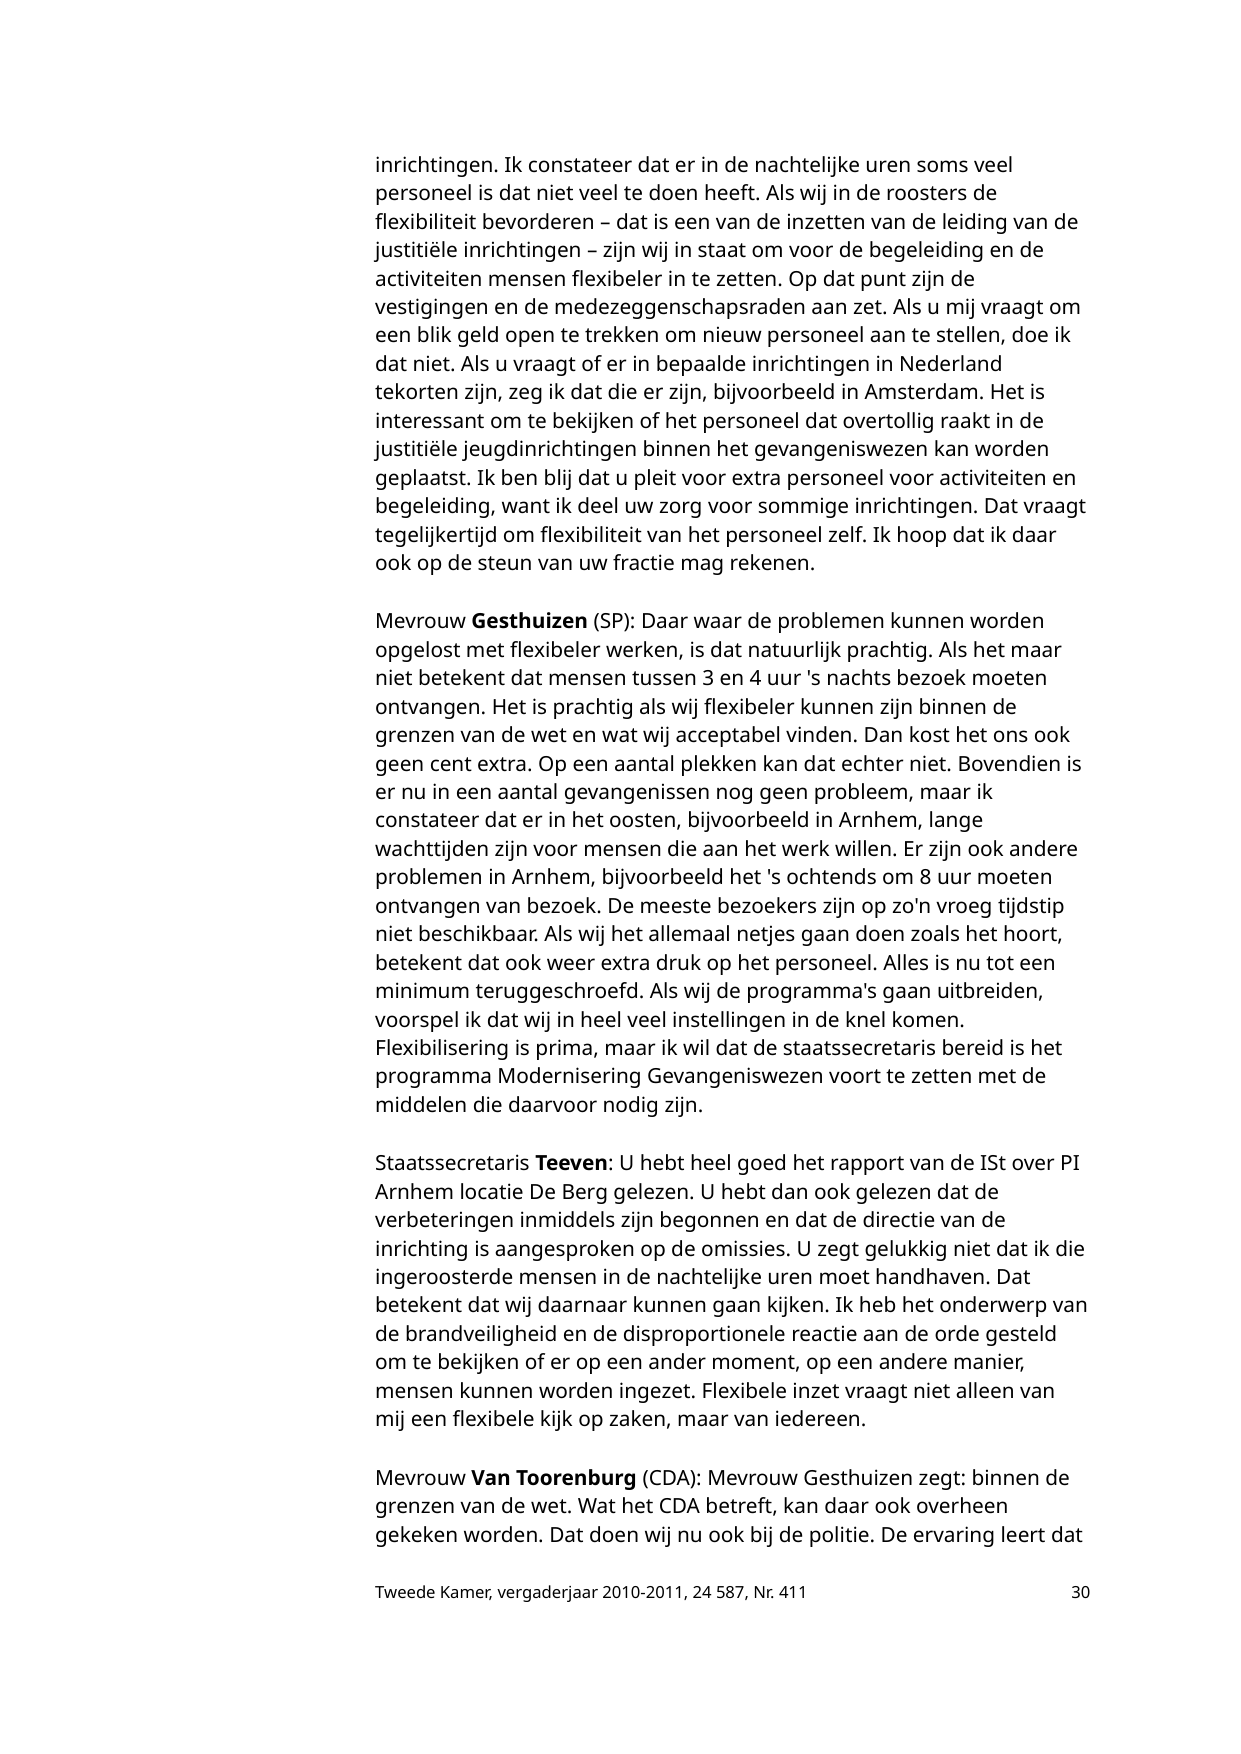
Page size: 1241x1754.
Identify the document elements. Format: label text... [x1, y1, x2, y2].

text inrichtingen. Ik constateer dat er in de nachtelijke uren soms veel personeel is dat niet veel te doen heeft. Als wij in de roosters de flexibiliteit bevorderen – dat is een van de inzetten van de leiding van de justitiële inrichtingen – zijn wij in staat om voor de begeleiding en de activiteiten mensen flexibeler in te zetten. Op dat punt zijn de vestigingen en de medezeggenschapsraden aan zet. Als u mij vraagt om een blik geld open te trekken om nieuw personeel aan te stellen, doe ik dat niet. Als u vraagt of er in bepaalde inrichtingen in Nederland tekorten zijn, zeg ik dat die er zijn, bijvoorbeeld in Amsterdam. Het is interessant om te bekijken of het personeel dat overtollig raakt in de justitiële jeugdinrichtingen binnen het gevangeniswezen kan worden geplaatst. Ik ben blij dat u pleit voor extra personeel voor activiteiten en begeleiding, want ik deel uw zorg voor sommige inrichtingen. Dat vraagt tegelijkertijd om flexibiliteit van het personeel zelf. Ik hoop dat ik daar ook op de steun van uw fractie mag rekenen. [375, 150, 1090, 577]
text Mevrouw Gesthuizen (SP): Daar waar de problemen kunnen worden opgelost met flexibeler werken, is dat natuurlijk prachtig. Als het maar niet betekent dat mensen tussen 3 en 4 uur 's nachts bezoek moeten ontvangen. Het is prachtig als wij flexibeler kunnen zijn binnen de grenzen van de wet en wat wij acceptabel vinden. Dan kost het ons ook geen cent extra. Op een aantal plekken kan dat echter niet. Bovendien is er nu in een aantal gevangenissen nog geen probleem, maar ik constateer dat er in het oosten, bijvoorbeeld in Arnhem, lange wachttijden zijn voor mensen die aan het werk willen. Er zijn ook andere problemen in Arnhem, bijvoorbeeld het 's ochtends om 8 uur moeten ontvangen van bezoek. De meeste bezoekers zijn op zo'n vroeg tijdstip niet beschikbaar. Als wij het allemaal netjes gaan doen zoals het hoort, betekent dat ook weer extra druk op het personeel. Alles is nu tot een minimum teruggeschroefd. Als wij de programma's gaan uitbreiden, voorspel ik dat wij in heel veel instellingen in de knel komen. Flexibilisering is prima, maar ik wil dat de staatssecretaris bereid is het programma Modernisering Gevangeniswezen voort te zetten met de middelen die daarvoor nodig zijn. [375, 607, 1090, 1118]
text Mevrouw Van Toorenburg (CDA): Mevrouw Gesthuizen zegt: binnen de grenzen van de wet. Wat het CDA betreft, kan daar ook overheen gekeken worden. Dat doen wij nu ook bij de politie. De ervaring leert dat [375, 1463, 1090, 1548]
text Staatssecretaris Teeven: U hebt heel goed het rapport van de ISt over PI Arnhem locatie De Berg gelezen. U hebt dan ook gelezen dat de verbeteringen inmiddels zijn begonnen en dat de directie van de inrichting is aangesproken op de omissies. U zegt gelukkig niet dat ik die ingeroosterde mensen in de nachtelijke uren moet handhaven. Dat betekent dat wij daarnaar kunnen gaan kijken. Ik heb het onderwerp van de brandveiligheid en de disproportionele reactie aan de orde gesteld om te bekijken of er op een ander moment, op een andere manier, mensen kunnen worden ingezet. Flexibele inzet vraagt niet alleen van mij een flexibele kijk op zaken, maar van iedereen. [375, 1148, 1090, 1433]
